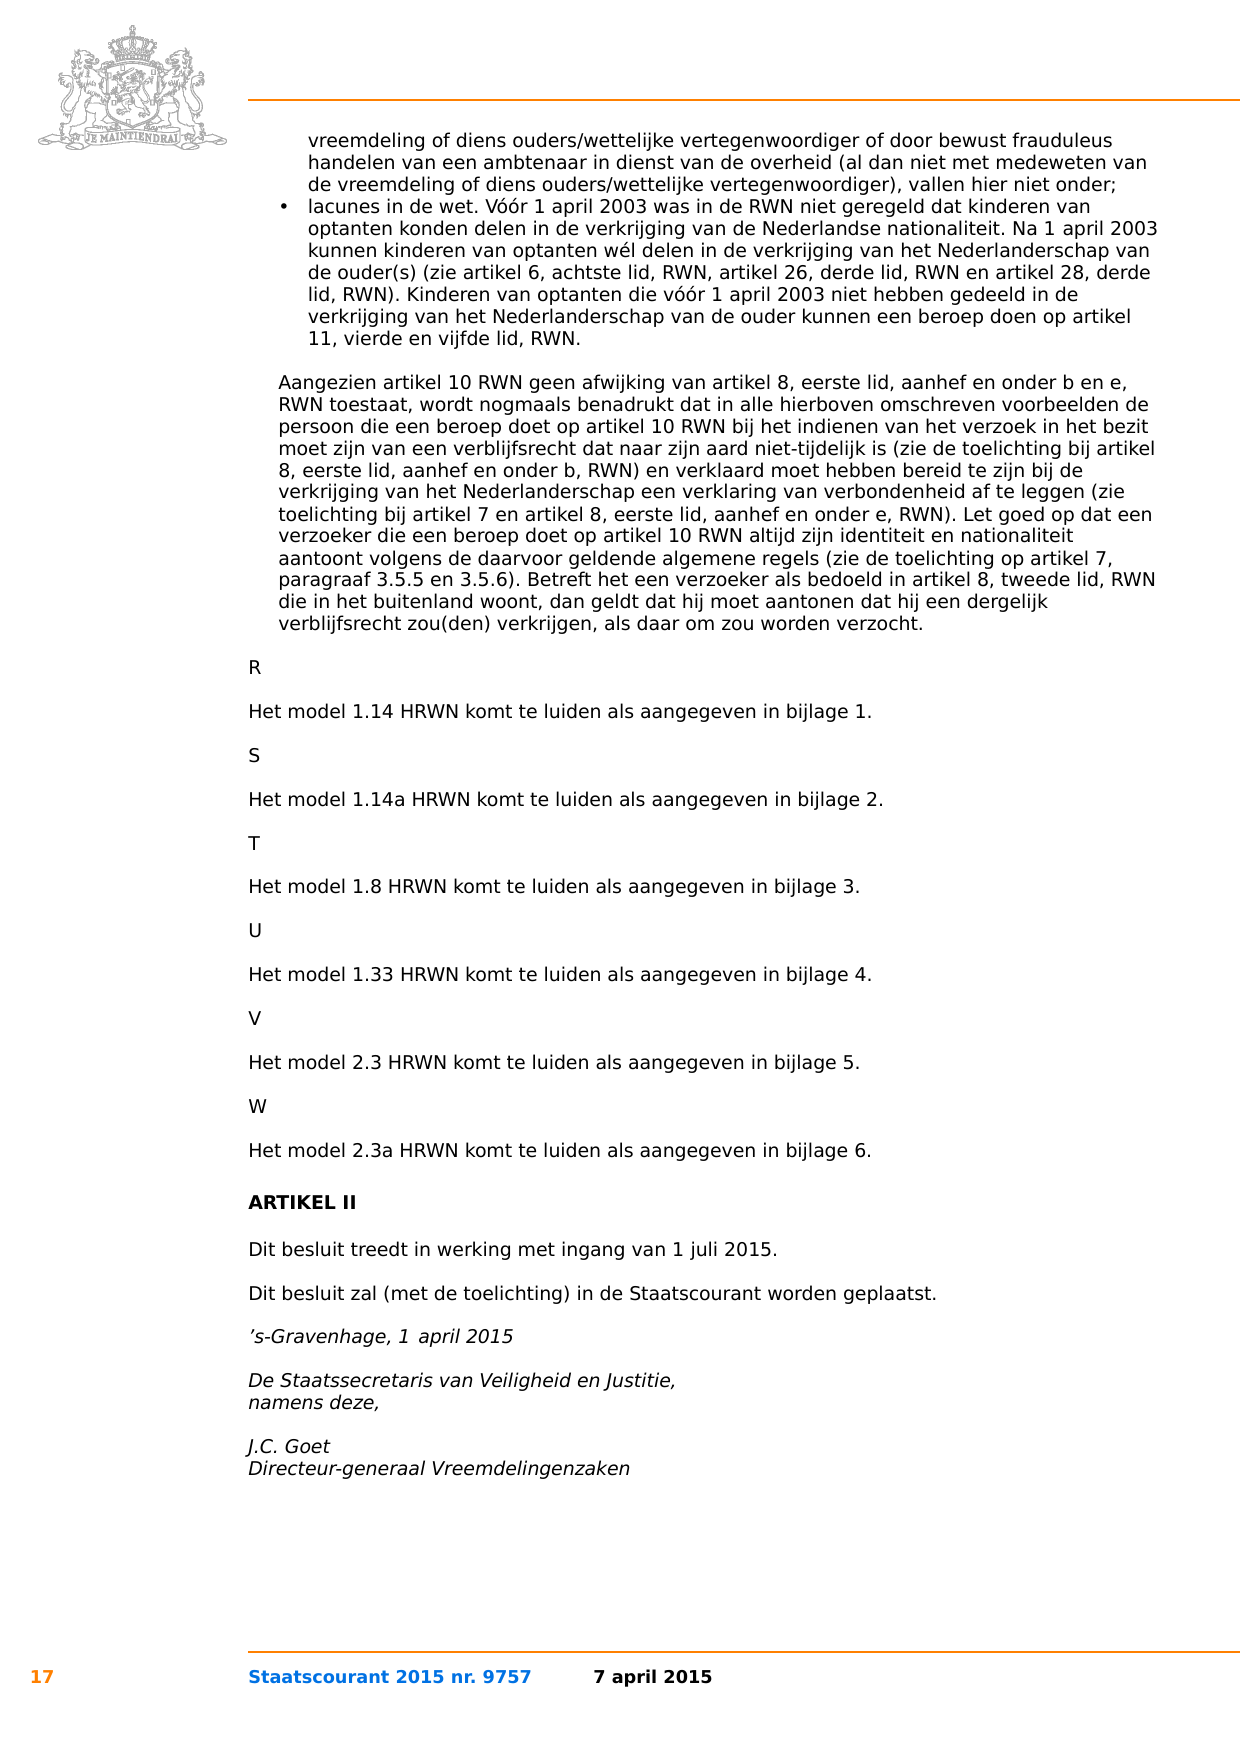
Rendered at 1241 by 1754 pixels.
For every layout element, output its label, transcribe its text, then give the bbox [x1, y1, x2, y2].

text W [248, 1096, 1163, 1118]
text Het model 1.14 HRWN komt te luiden als aangegeven in bijlage 1. [248, 701, 1163, 723]
text Het model 1.33 HRWN komt te luiden als aangegeven in bijlage 4. [248, 964, 1163, 986]
text T [248, 833, 1163, 854]
text Dit besluit zal (met de toelichting) in de Staatscourant worden geplaatst. [248, 1282, 1163, 1304]
text R [248, 657, 1163, 679]
text • lacunes in de wet. Vóór 1 april 2003 was in de RWN niet geregeld dat kinderen van optanten konden delen in de verkrijging van de Nederlandse nationaliteit. Na 1 april 2003 kunnen kinderen van optanten wél delen in de verkrijging van het Nederlanderschap van de ouder(s) (zie artikel 6, achtste lid, RWN, artikel 26, derde lid, RWN en artikel 28, derde lid, RWN). Kinderen van optanten die vóór 1 april 2003 niet hebben gedeeld in de verkrijging van het Nederlanderschap van de ouder kunnen een beroep doen op artikel 11, vierde en vijfde lid, RWN. [278, 196, 1163, 350]
text De Staatssecretaris van Veiligheid en Justitie, namens deze, J.C. Goet Directeur-generaal Vreemdelingenzaken [248, 1370, 1163, 1480]
text Het model 2.3a HRWN komt te luiden als aangegeven in bijlage 6. [248, 1139, 1163, 1162]
text ’s-Gravenhage, 1 april 2015 [248, 1326, 1163, 1348]
text Het model 1.8 HRWN komt te luiden als aangegeven in bijlage 3. [248, 876, 1163, 898]
text Dit besluit treedt in werking met ingang van 1 juli 2015. [248, 1238, 1163, 1261]
picture [38, 25, 227, 150]
text U [248, 920, 1163, 942]
text Het model 1.14a HRWN komt te luiden als aangegeven in bijlage 2. [248, 789, 1163, 811]
text Aangezien artikel 10 RWN geen afwijking van artikel 8, eerste lid, aanhef en onder b en e, RWN toestaat, wordt nogmaals benadrukt dat in alle hierboven omschreven voorbeelden de persoon die een beroep doet op artikel 10 RWN bij het indienen van het verzoek in het bezit moet zijn van een verblijfsrecht dat naar zijn aard niet-tijdelijk is (zie de toelichting bij artikel 8, eerste lid, aanhef en onder b, RWN) en verklaard moet hebben bereid te zijn bij de verkrijging van het Nederlanderschap een verklaring van verbondenheid af te leggen (zie toelichting bij artikel 7 en artikel 8, eerste lid, aanhef en onder e, RWN). Let goed op dat een verzoeker die een beroep doet op artikel 10 RWN altijd zijn identiteit en nationaliteit aantoont volgens de daarvoor geldende algemene regels (zie de toelichting op artikel 7, paragraaf 3.5.5 en 3.5.6). Betreft het een verzoeker als bedoeld in artikel 8, tweede lid, RWN die in het buitenland woont, dan geldt dat hij moet aantonen dat hij een dergelijk verblijfsrecht zou(den) verkrijgen, als daar om zou worden verzocht. [278, 372, 1163, 635]
text V [248, 1008, 1163, 1030]
text Het model 2.3 HRWN komt te luiden als aangegeven in bijlage 5. [248, 1052, 1163, 1074]
text vreemdeling of diens ouders/wettelijke vertegenwoordiger of door bewust frauduleus handelen van een ambtenaar in dienst van de overheid (al dan niet met medeweten van de vreemdeling of diens ouders/wettelijke vertegenwoordiger), vallen hier niet onder; [278, 130, 1163, 196]
text S [248, 745, 1163, 767]
subtitle ARTIKEL II [248, 1192, 1163, 1213]
